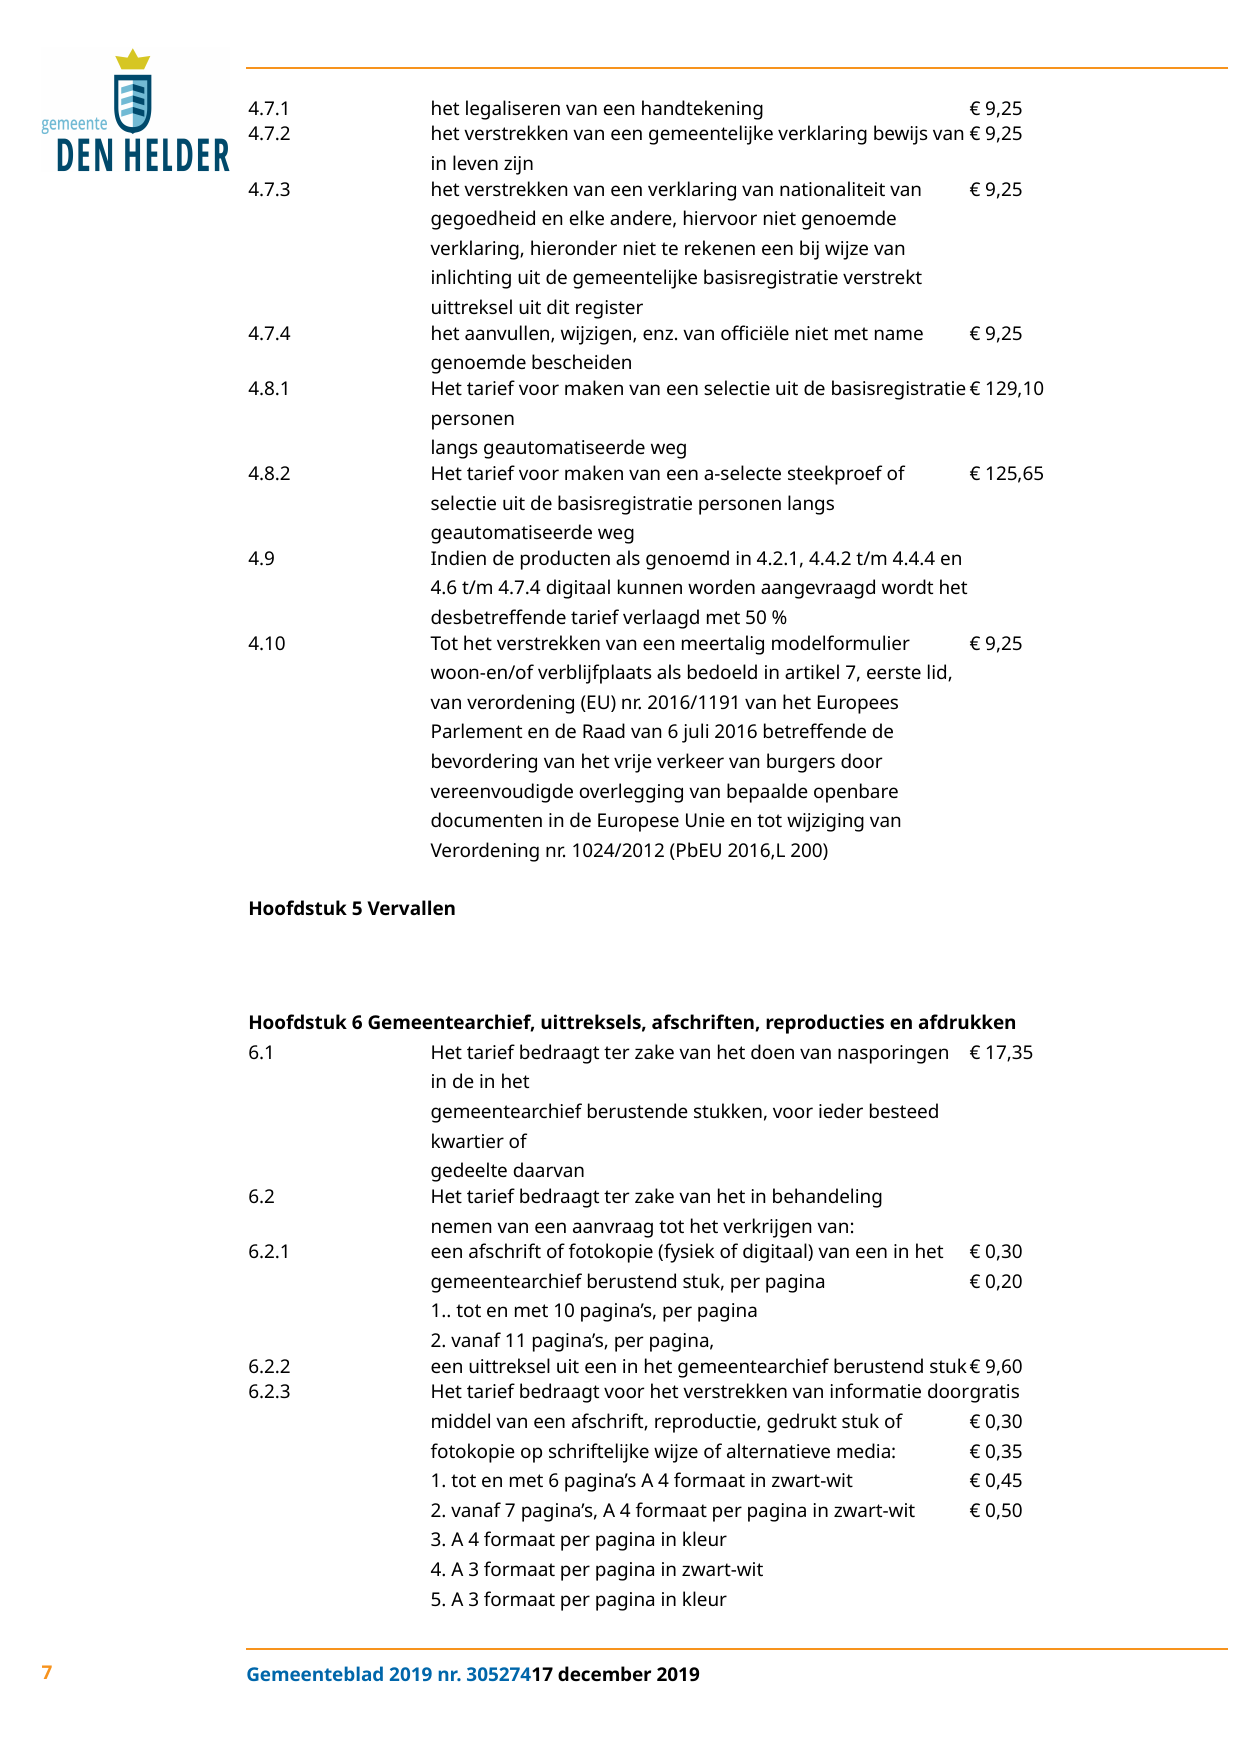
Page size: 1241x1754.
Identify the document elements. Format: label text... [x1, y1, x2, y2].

table_cell Het tarief bedraagt voor het verstrekken van informatie door middel van een afschrift, reproductie, gedrukt stuk of fotokopie op schriftelijke wijze of alternatieve media: 1. tot en met 6 pagina’s A 4 formaat in zwart-wit 2. vanaf 7 pagina’s, A 4 formaat per pagina in zwart-wit 3. A 4 formaat per pagina in kleur 4. A 3 formaat per pagina in zwart-wit 5. A 3 formaat per pagina in kleur [430, 1379, 969, 1612]
table_cell het aanvullen, wijzigen, enz. van officiële niet met name genoemde bescheiden [430, 320, 969, 375]
picture [130, 157, 135, 172]
table_cell het legaliseren van een handtekening [430, 95, 969, 121]
table_cell 4.7.1 [248, 95, 430, 121]
table_cell € 0,30 € 0,20 [969, 1239, 1152, 1353]
table_cell € 9,60 [969, 1353, 1152, 1379]
table_cell 6.2 [248, 1183, 430, 1238]
table_cell € 9,25 [969, 95, 1152, 121]
table_cell 4.7.4 [248, 320, 430, 375]
picture [220, 160, 224, 172]
table_header [248, 925, 430, 951]
table_cell 4.7.2 [248, 121, 430, 176]
text Hoofdstuk 5 Vervallen [248, 896, 1152, 921]
picture [182, 144, 187, 165]
table_cell een afschrift of fotokopie (fysiek of digitaal) van een in het gemeentearchief berustend stuk, per pagina 1.. tot en met 10 pagina’s, per pagina 2. vanaf 11 pagina’s, per pagina, [430, 1239, 969, 1353]
table_cell [969, 1183, 1152, 1238]
table_cell 6.2.2 [248, 1353, 430, 1379]
table_cell [969, 545, 1152, 630]
picture [100, 154, 106, 172]
table_cell € 9,25 [969, 320, 1152, 375]
table_cell 6.2.3 [248, 1379, 430, 1612]
table_header 6.1 [248, 1039, 430, 1183]
picture [41, 47, 231, 172]
table_header [969, 925, 1152, 951]
table_cell 4.8.1 [248, 375, 430, 460]
table_cell € 125,65 [969, 460, 1152, 545]
table_cell € 129,10 [969, 375, 1152, 460]
table_cell gratis € 0,30 € 0,35 € 0,45 € 0,50 [969, 1379, 1152, 1612]
table_cell 4.7.3 [248, 176, 430, 320]
table_cell Het tarief voor maken van een selectie uit de basisregistratie personen langs geautomatiseerde weg [430, 375, 969, 460]
table_cell Tot het verstrekken van een meertalig modelformulier woon-en/of verblijfplaats als bedoeld in artikel 7, eerste lid, van verordening (EU) nr. 2016/1191 van het Europees Parlement en de Raad van 6 juli 2016 betreffende de bevordering van het vrije verkeer van burgers door vereenvoudigde overlegging van bepaalde openbare documenten in de Europese Unie en tot wijziging van Verordening nr. 1024/2012 (PbEU 2016,L 200) [430, 630, 969, 863]
table_cell Het tarief bedraagt ter zake van het in behandeling nemen van een aanvraag tot het verkrijgen van: [430, 1183, 969, 1238]
table_cell € 9,25 [969, 176, 1152, 320]
table_cell 4.10 [248, 630, 430, 863]
table_cell [430, 951, 969, 977]
table_cell 6.2.1 [248, 1239, 430, 1353]
table_cell het verstrekken van een gemeentelijke verklaring bewijs van in leven zijn [430, 121, 969, 176]
table_header Het tarief bedraagt ter zake van het doen van nasporingen in de in het gemeentearchief berustende stukken, voor ieder besteed kwartier of gedeelte daarvan [430, 1039, 969, 1183]
table_cell 4.8.2 [248, 460, 430, 545]
text Hoofdstuk 6 Gemeentearchief, uittreksels, afschriften, reproducties en afdrukken [248, 1009, 1152, 1035]
table_cell € 9,25 [969, 630, 1152, 863]
table_cell Het tarief voor maken van een a-selecte steekproef of selectie uit de basisregistratie personen langs geautomatiseerde weg [430, 460, 969, 545]
table_cell een uittreksel uit een in het gemeentearchief berustend stuk [430, 1353, 969, 1379]
table_cell € 9,25 [969, 121, 1152, 176]
table_cell Indien de producten als genoemd in 4.2.1, 4.4.2 t/m 4.4.4 en 4.6 t/m 4.7.4 digitaal kunnen worden aangevraagd wordt het desbetreffende tarief verlaagd met 50 % [430, 545, 969, 630]
table_cell [248, 951, 430, 977]
table_cell [969, 951, 1152, 977]
picture [63, 144, 68, 165]
table_header [430, 925, 969, 951]
table_cell het verstrekken van een verklaring van nationaliteit van gegoedheid en elke andere, hiervoor niet genoemde verklaring, hieronder niet te rekenen een bij wijze van inlichting uit de gemeentelijke basisregistratie verstrekt uittreksel uit dit register [430, 176, 969, 320]
table_header € 17,35 [969, 1039, 1152, 1183]
table_cell 4.9 [248, 545, 430, 630]
